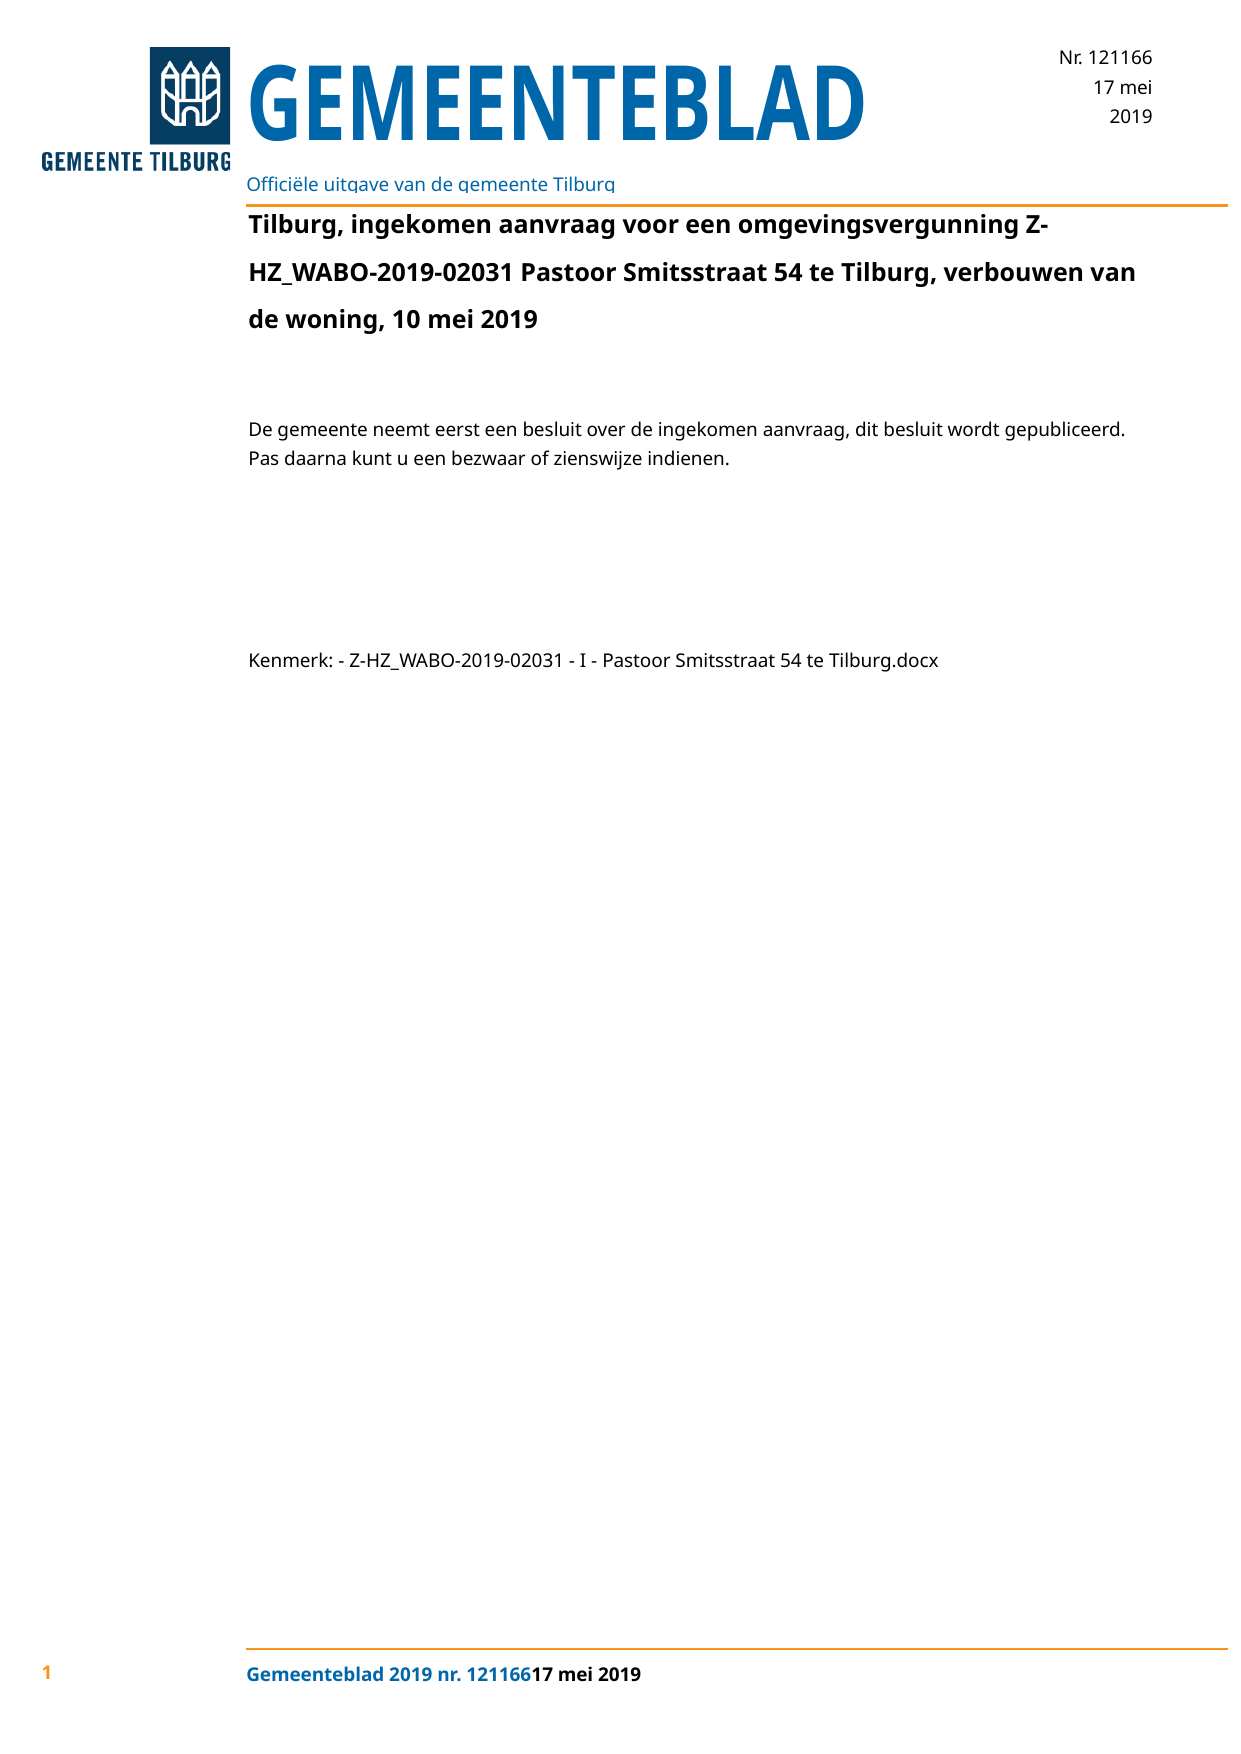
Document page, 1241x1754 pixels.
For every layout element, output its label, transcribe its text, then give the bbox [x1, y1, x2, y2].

picture [41, 47, 231, 172]
text Kenmerk: - Z-HZ_WABO-2019-02031 - I - Pastoor Smitsstraat 54 te Tilburg.docx [248, 647, 1152, 673]
text De gemeente neemt eerst een besluit over de ingekomen aanvraag, dit besluit wordt gepubliceerd. Pas daarna kunt u een bezwaar of zienswijze indienen. [248, 416, 1152, 471]
text Tilburg, ingekomen aanvraag voor een omgevingsvergunning Z-HZ_WABO-2019-02031 Pastoor Smitsstraat 54 te Tilburg, verbouwen van de woning, 10 mei 2019 [248, 207, 1152, 336]
